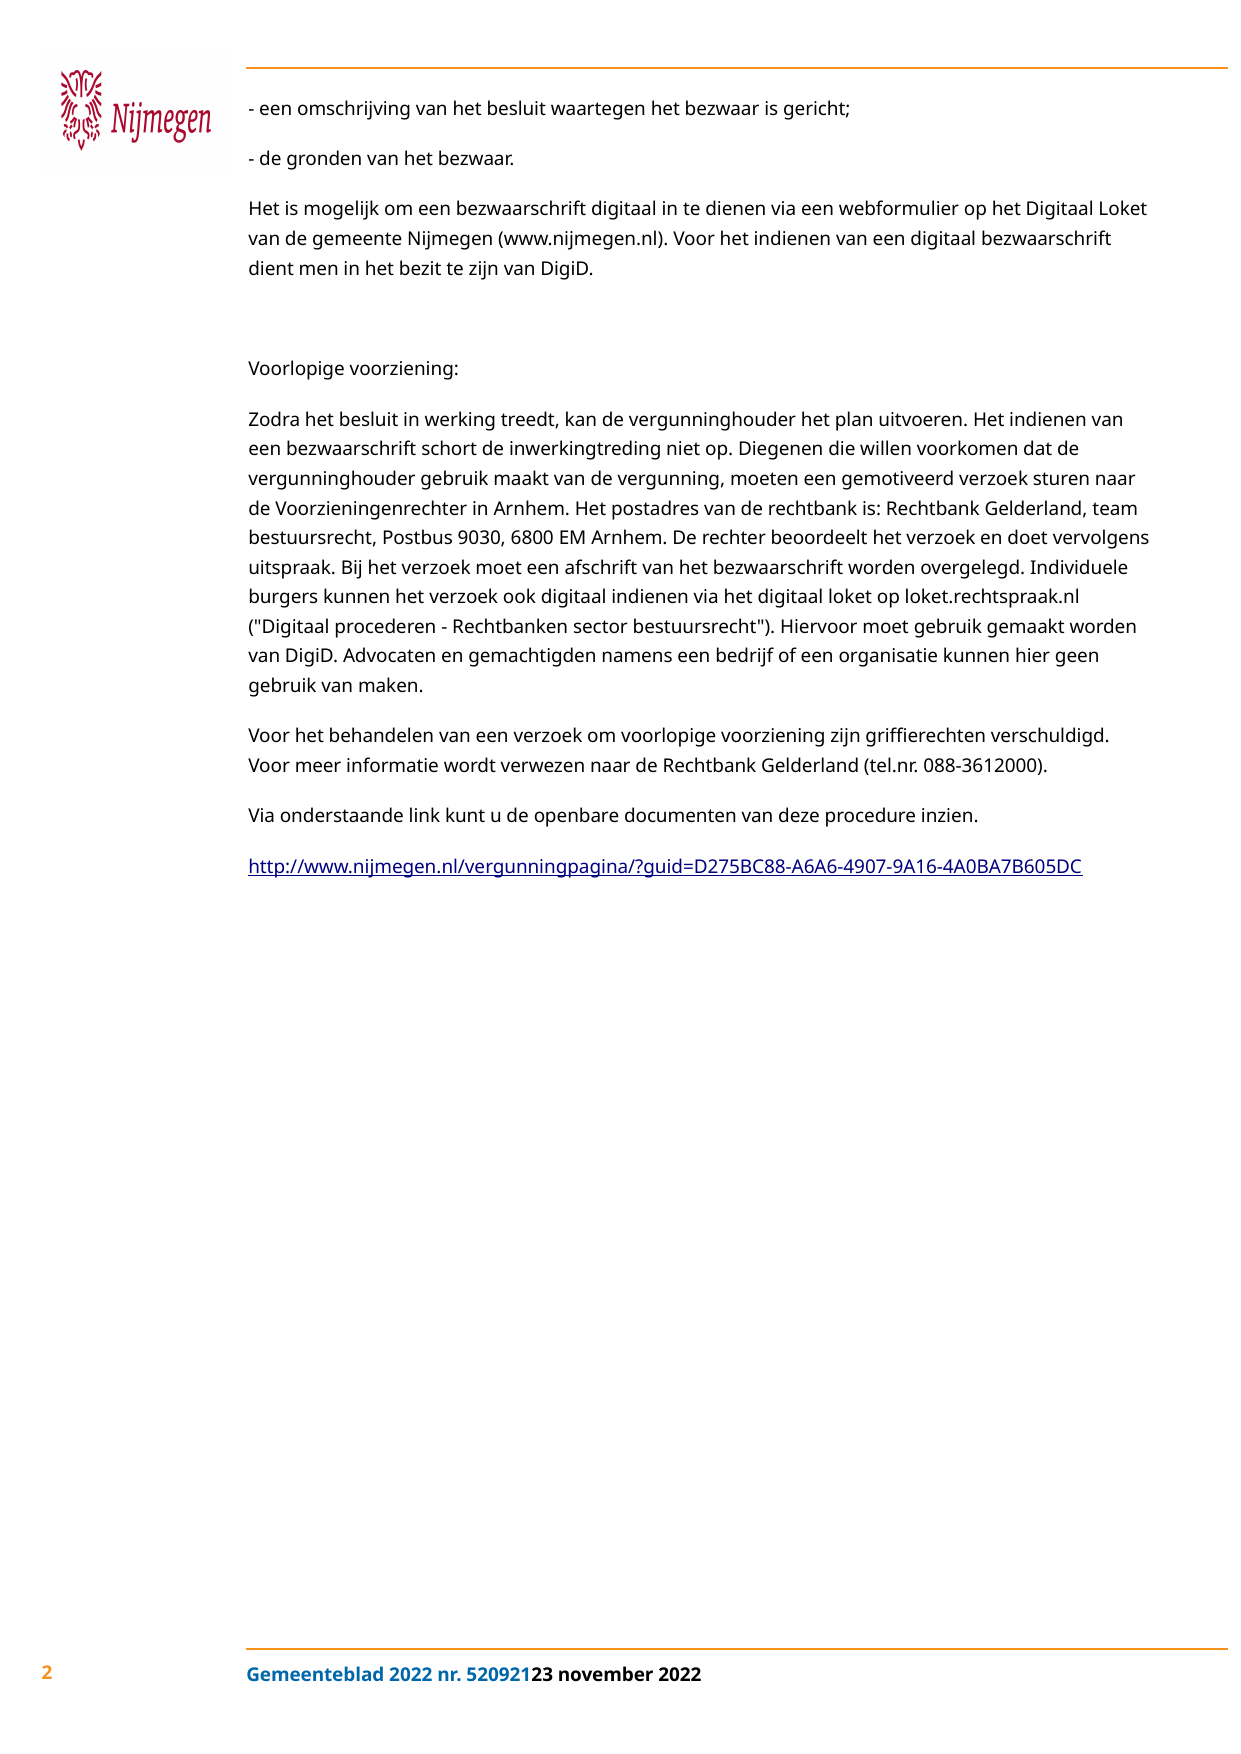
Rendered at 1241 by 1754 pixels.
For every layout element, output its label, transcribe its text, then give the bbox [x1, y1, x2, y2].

text - een omschrijving van het besluit waartegen het bezwaar is gericht; [248, 95, 1152, 121]
text Het is mogelijk om een bezwaarschrift digitaal in te dienen via een webformulier op het Digitaal Loket van de gemeente Nijmegen (www.nijmegen.nl). Voor het indienen van een digitaal bezwaarschrift dient men in het bezit te zijn van DigiD. [248, 196, 1152, 281]
text Voorlopige voorziening: [248, 356, 1152, 381]
text http://www.nijmegen.nl/vergunningpagina/?guid=D275BC88-A6A6-4907-9A16-4A0BA7B605DC [248, 853, 1152, 879]
text Via onderstaande link kunt u de openbare documenten van deze procedure inzien. [248, 803, 1152, 828]
text Zodra het besluit in werking treedt, kan de vergunninghouder het plan uitvoeren. Het indienen van een bezwaarschrift schort de inwerkingtreding niet op. Diegenen die willen voorkomen dat de vergunninghouder gebruik maakt van de vergunning, moeten een gemotiveerd verzoek sturen naar de Voorzieningenrechter in Arnhem. Het postadres van de rechtbank is: Rechtbank Gelderland, team bestuursrecht, Postbus 9030, 6800 EM Arnhem. De rechter beoordeelt het verzoek en doet vervolgens uitspraak. Bij het verzoek moet een afschrift van het bezwaarschrift worden overgelegd. Individuele burgers kunnen het verzoek ook digitaal indienen via het digitaal loket op loket.rechtspraak.nl ("Digitaal procederen - Rechtbanken sector bestuursrecht"). Hiervoor moet gebruik gemaakt worden van DigiD. Advocaten en gemachtigden namens een bedrijf of een organisatie kunnen hier geen gebruik van maken. [248, 406, 1152, 698]
text Voor het behandelen van een verzoek om voorlopige voorziening zijn griffierechten verschuldigd. Voor meer informatie wordt verwezen naar de Rechtbank Gelderland (tel.nr. 088-3612000). [248, 723, 1152, 778]
picture [41, 47, 231, 172]
text - de gronden van het bezwaar. [248, 145, 1152, 171]
